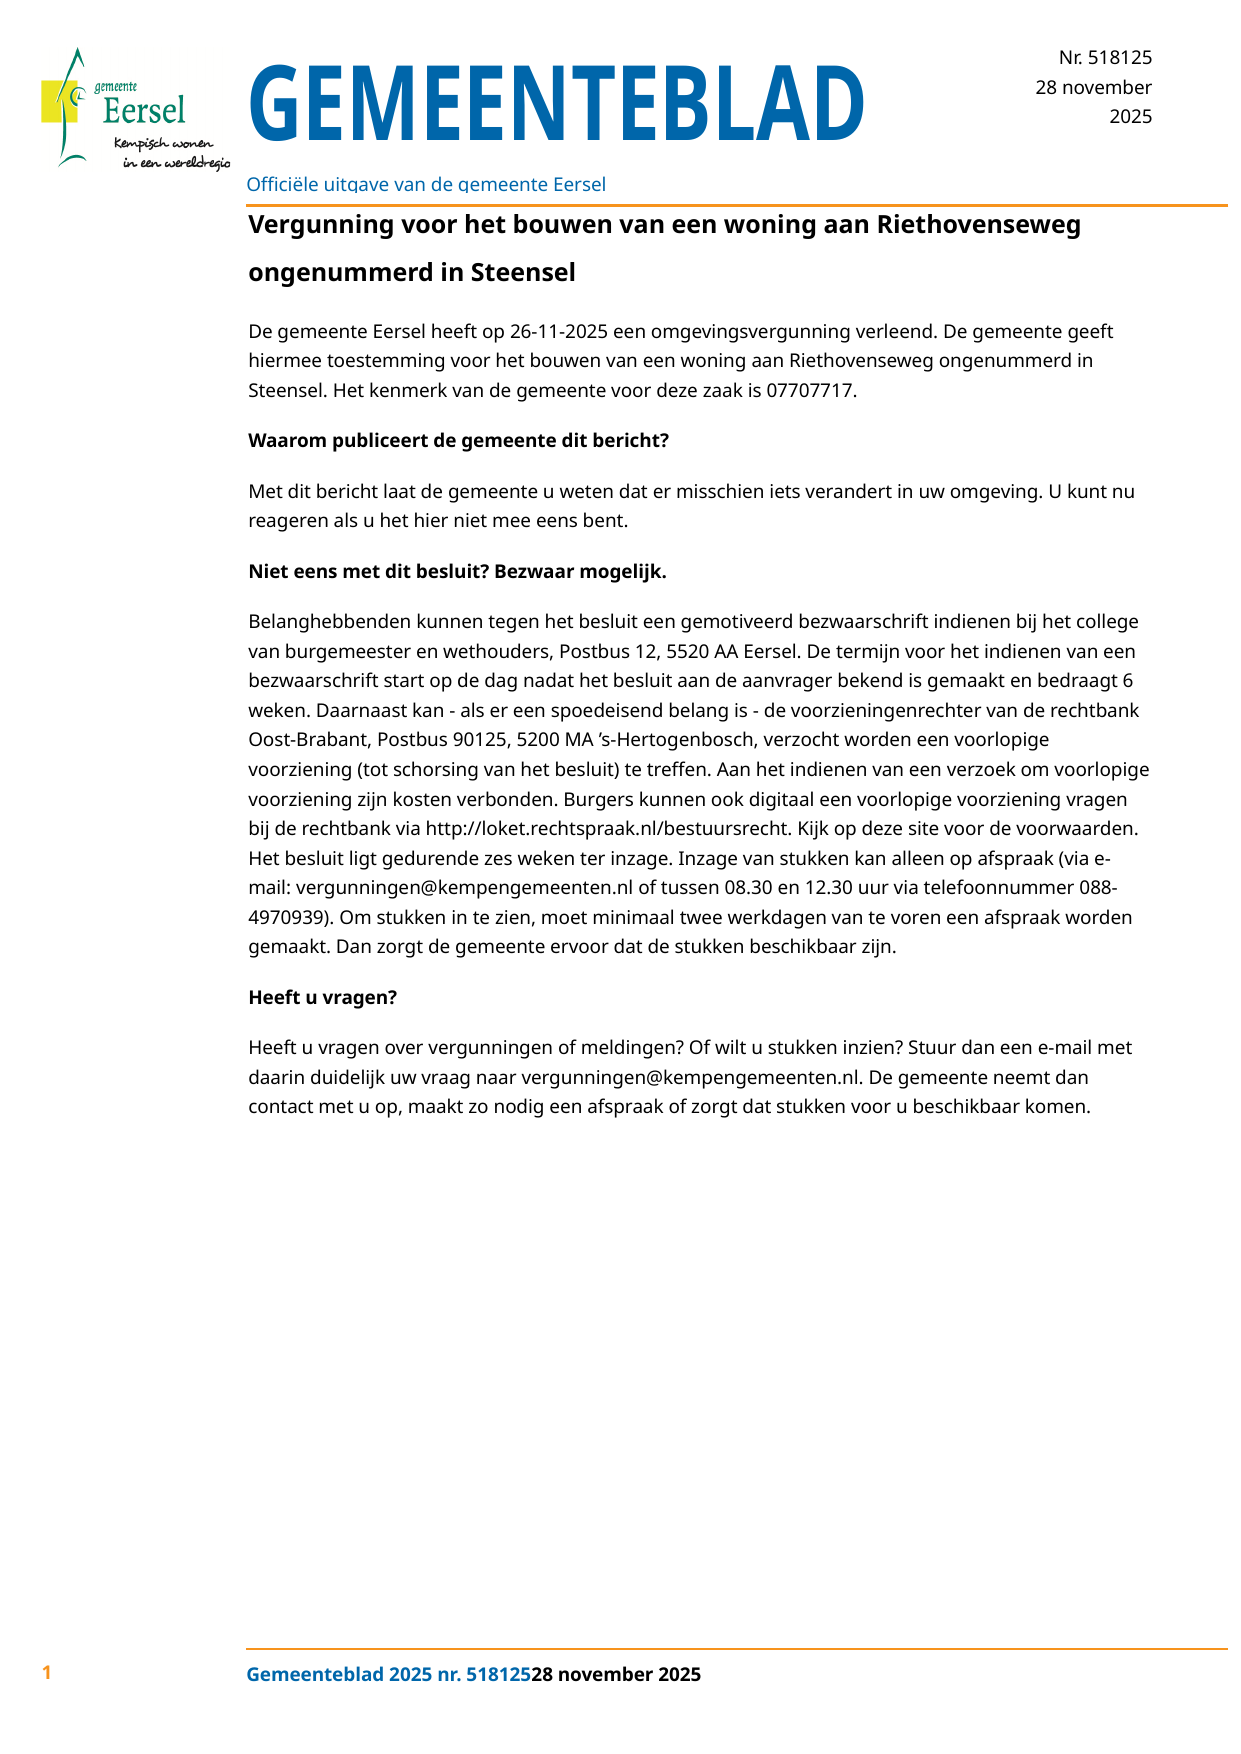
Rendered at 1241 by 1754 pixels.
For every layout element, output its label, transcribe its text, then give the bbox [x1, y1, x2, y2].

text De gemeente Eersel heeft op 26-11-2025 een omgevingsvergunning verleend. De gemeente geeft hiermee toestemming voor het bouwen van een woning aan Riethovenseweg ongenummerd in Steensel. Het kenmerk van de gemeente voor deze zaak is 07707717. [248, 318, 1152, 403]
text Niet eens met dit besluit? Bezwaar mogelijk. [248, 558, 1152, 584]
text Met dit bericht laat de gemeente u weten dat er misschien iets verandert in uw omgeving. U kunt nu reageren als u het hier niet mee eens bent. [248, 478, 1152, 533]
text Waarom publiceert de gemeente dit bericht? [248, 427, 1152, 453]
text Vergunning voor het bouwen van een woning aan Riethovenseweg ongenummerd in Steensel [248, 207, 1152, 288]
picture [41, 47, 231, 172]
text Belanghebbenden kunnen tegen het besluit een gemotiveerd bezwaarschrift indienen bij het college van burgemeester en wethouders, Postbus 12, 5520 AA Eersel. De termijn voor het indienen van een bezwaarschrift start op de dag nadat het besluit aan de aanvrager bekend is gemaakt en bedraagt 6 weken. Daarnaast kan - als er een spoedeisend belang is - de voorzieningenrechter van de rechtbank Oost-Brabant, Postbus 90125, 5200 MA ’s-Hertogenbosch, verzocht worden een voorlopige voorziening (tot schorsing van het besluit) te treffen. Aan het indienen van een verzoek om voorlopige voorziening zijn kosten verbonden. Burgers kunnen ook digitaal een voorlopige voorziening vragen bij de rechtbank via http://loket.rechtspraak.nl/bestuursrecht. Kijk op deze site voor de voorwaarden. Het besluit ligt gedurende zes weken ter inzage. Inzage van stukken kan alleen op afspraak (via e-mail: vergunningen@kempengemeenten.nl of tussen 08.30 en 12.30 uur via telefoonnummer 088-4970939). Om stukken in te zien, moet minimaal twee werkdagen van te voren een afspraak worden gemaakt. Dan zorgt de gemeente ervoor dat de stukken beschikbaar zijn. [248, 608, 1152, 959]
text Heeft u vragen over vergunningen of meldingen? Of wilt u stukken inzien? Stuur dan een e-mail met daarin duidelijk uw vraag naar vergunningen@kempengemeenten.nl. De gemeente neemt dan contact met u op, maakt zo nodig een afspraak of zorgt dat stukken voor u beschikbaar komen. [248, 1034, 1152, 1119]
text Heeft u vragen? [248, 984, 1152, 1010]
